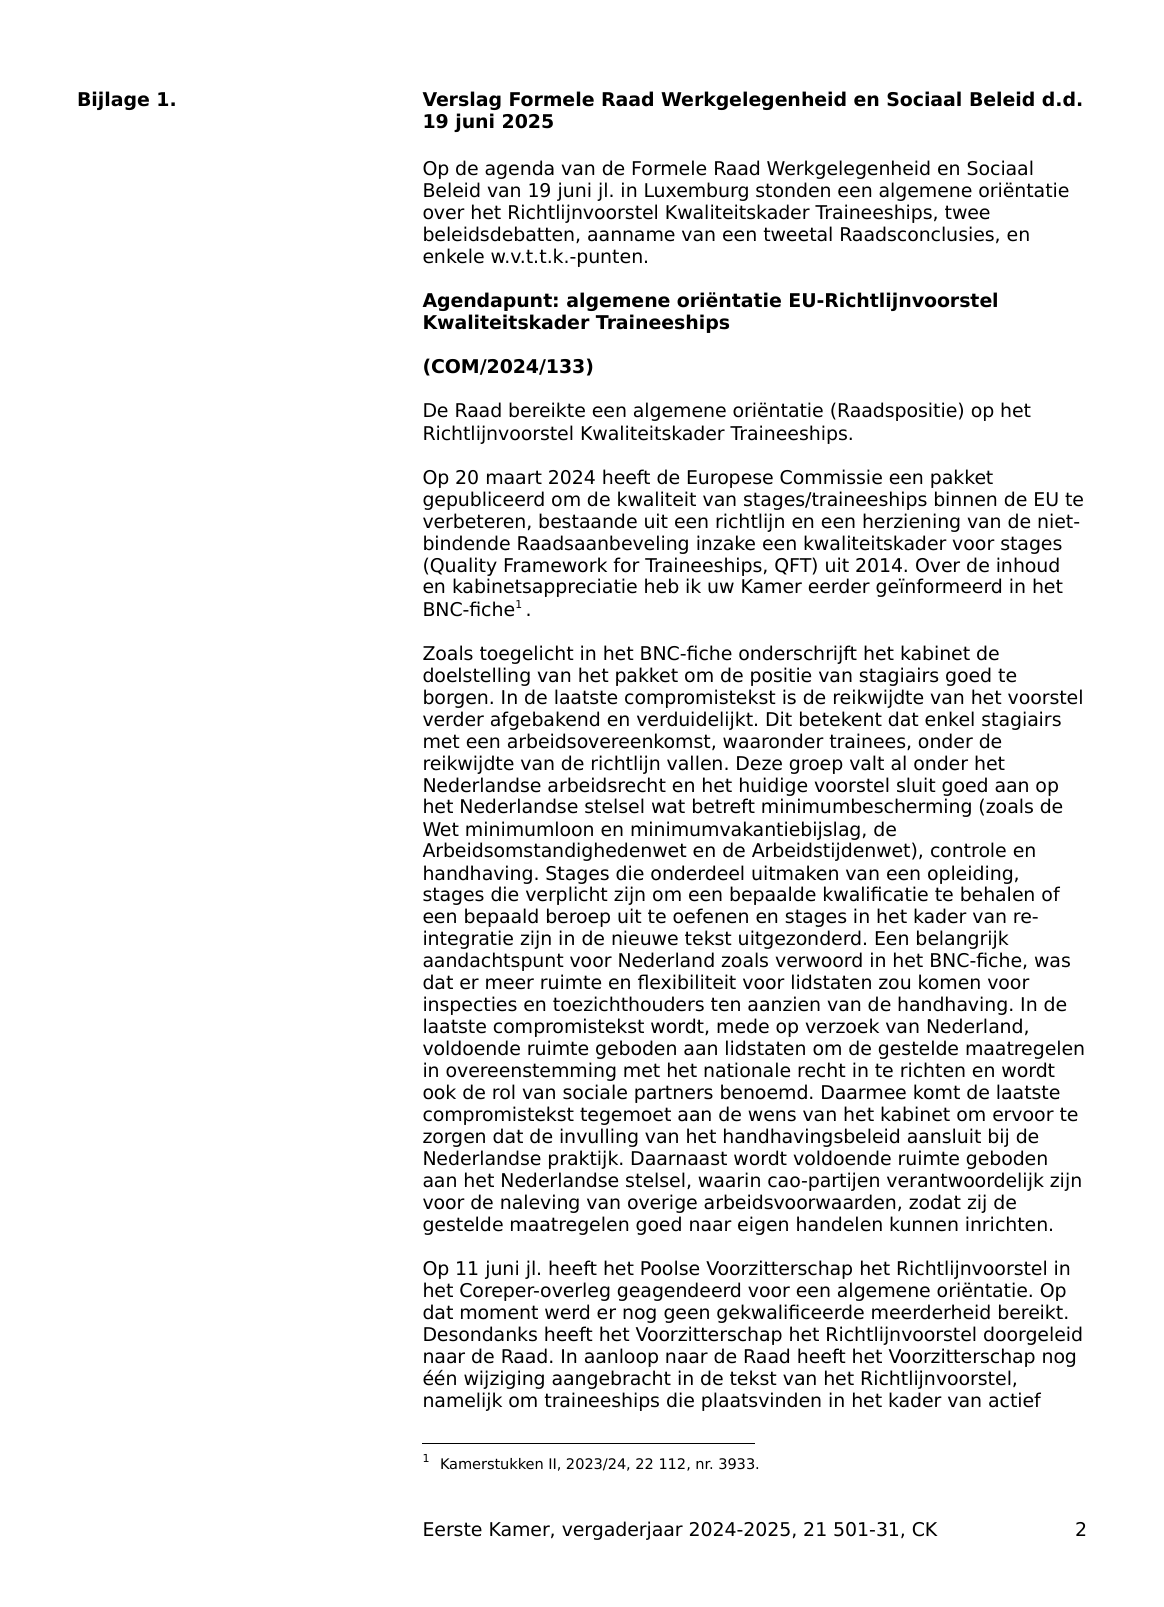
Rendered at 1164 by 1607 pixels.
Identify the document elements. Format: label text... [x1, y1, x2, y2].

subtitle Agendapunt: algemene oriëntatie EU-Richtlijnvoorstel Kwaliteitskader Traineeships [422, 290, 1087, 334]
text De Raad bereikte een algemene oriëntatie (Raadspositie) op het Richtlijnvoorstel Kwaliteitskader Traineeships. [422, 400, 1087, 444]
text Op 11 juni jl. heeft het Poolse Voorzitterschap het Richtlijnvoorstel in het Coreper-overleg geagendeerd voor een algemene oriëntatie. Op dat moment werd er nog geen gekwalificeerde meerderheid bereikt. Desondanks heeft het Voorzitterschap het Richtlijnvoorstel doorgeleid naar de Raad. In aanloop naar de Raad heeft het Voorzitterschap nog één wijziging aangebracht in de tekst van het Richtlijnvoorstel, namelijk om traineeships die plaatsvinden in het kader van actief [422, 1258, 1087, 1412]
subtitle Bijlage 1. Verslag Formele Raad Werkgelegenheid en Sociaal Beleid d.d. 19 juni 2025 [77, 89, 1087, 133]
text Op de agenda van de Formele Raad Werkgelegenheid en Sociaal Beleid van 19 juni jl. in Luxemburg stonden een algemene oriëntatie over het Richtlijnvoorstel Kwaliteitskader Traineeships, twee beleidsdebatten, aanname van een tweetal Raadsconclusies, en enkele w.v.t.t.k.-punten. [422, 158, 1087, 268]
text Op 20 maart 2024 heeft de Europese Commissie een pakket gepubliceerd om de kwaliteit van stages/traineeships binnen de EU te verbeteren, bestaande uit een richtlijn en een herziening van de niet-bindende Raadsaanbeveling inzake een kwaliteitskader voor stages (Quality Framework for Traineeships, QFT) uit 2014. Over de inhoud en kabinetsappreciatie heb ik uw Kamer eerder geïnformeerd in het BNC-fiche. [422, 467, 1087, 620]
text Zoals toegelicht in het BNC-fiche onderschrijft het kabinet de doelstelling van het pakket om de positie van stagiairs goed te borgen. In de laatste compromistekst is de reikwijdte van het voorstel verder afgebakend en verduidelijkt. Dit betekent dat enkel stagiairs met een arbeidsovereenkomst, waaronder trainees, onder de reikwijdte van de richtlijn vallen. Deze groep valt al onder het Nederlandse arbeidsrecht en het huidige voorstel sluit goed aan op het Nederlandse stelsel wat betreft minimumbescherming (zoals de Wet minimumloon en minimumvakantiebijslag, de Arbeidsomstandighedenwet en de Arbeidstijdenwet), controle en handhaving. Stages die onderdeel uitmaken van een opleiding, stages die verplicht zijn om een bepaalde kwalificatie te behalen of een bepaald beroep uit te oefenen en stages in het kader van re-integratie zijn in de nieuwe tekst uitgezonderd. Een belangrijk aandachtspunt voor Nederland zoals verwoord in het BNC-fiche, was dat er meer ruimte en flexibiliteit voor lidstaten zou komen voor inspecties en toezichthouders ten aanzien van de handhaving. In de laatste compromistekst wordt, mede op verzoek van Nederland, voldoende ruimte geboden aan lidstaten om de gestelde maatregelen in overeenstemming met het nationale recht in te richten en wordt ook de rol van sociale partners benoemd. Daarmee komt de laatste compromistekst tegemoet aan de wens van het kabinet om ervoor te zorgen dat de invulling van het handhavingsbeleid aansluit bij de Nederlandse praktijk. Daarnaast wordt voldoende ruimte geboden aan het Nederlandse stelsel, waarin cao-partijen verantwoordelijk zijn voor de naleving van overige arbeidsvoorwaarden, zodat zij de gestelde maatregelen goed naar eigen handelen kunnen inrichten. [422, 643, 1087, 1236]
text (COM/2024/133) [422, 356, 1087, 378]
text Kamerstukken II, 2023/24, 22 112, nr. 3933. [422, 1452, 1087, 1474]
